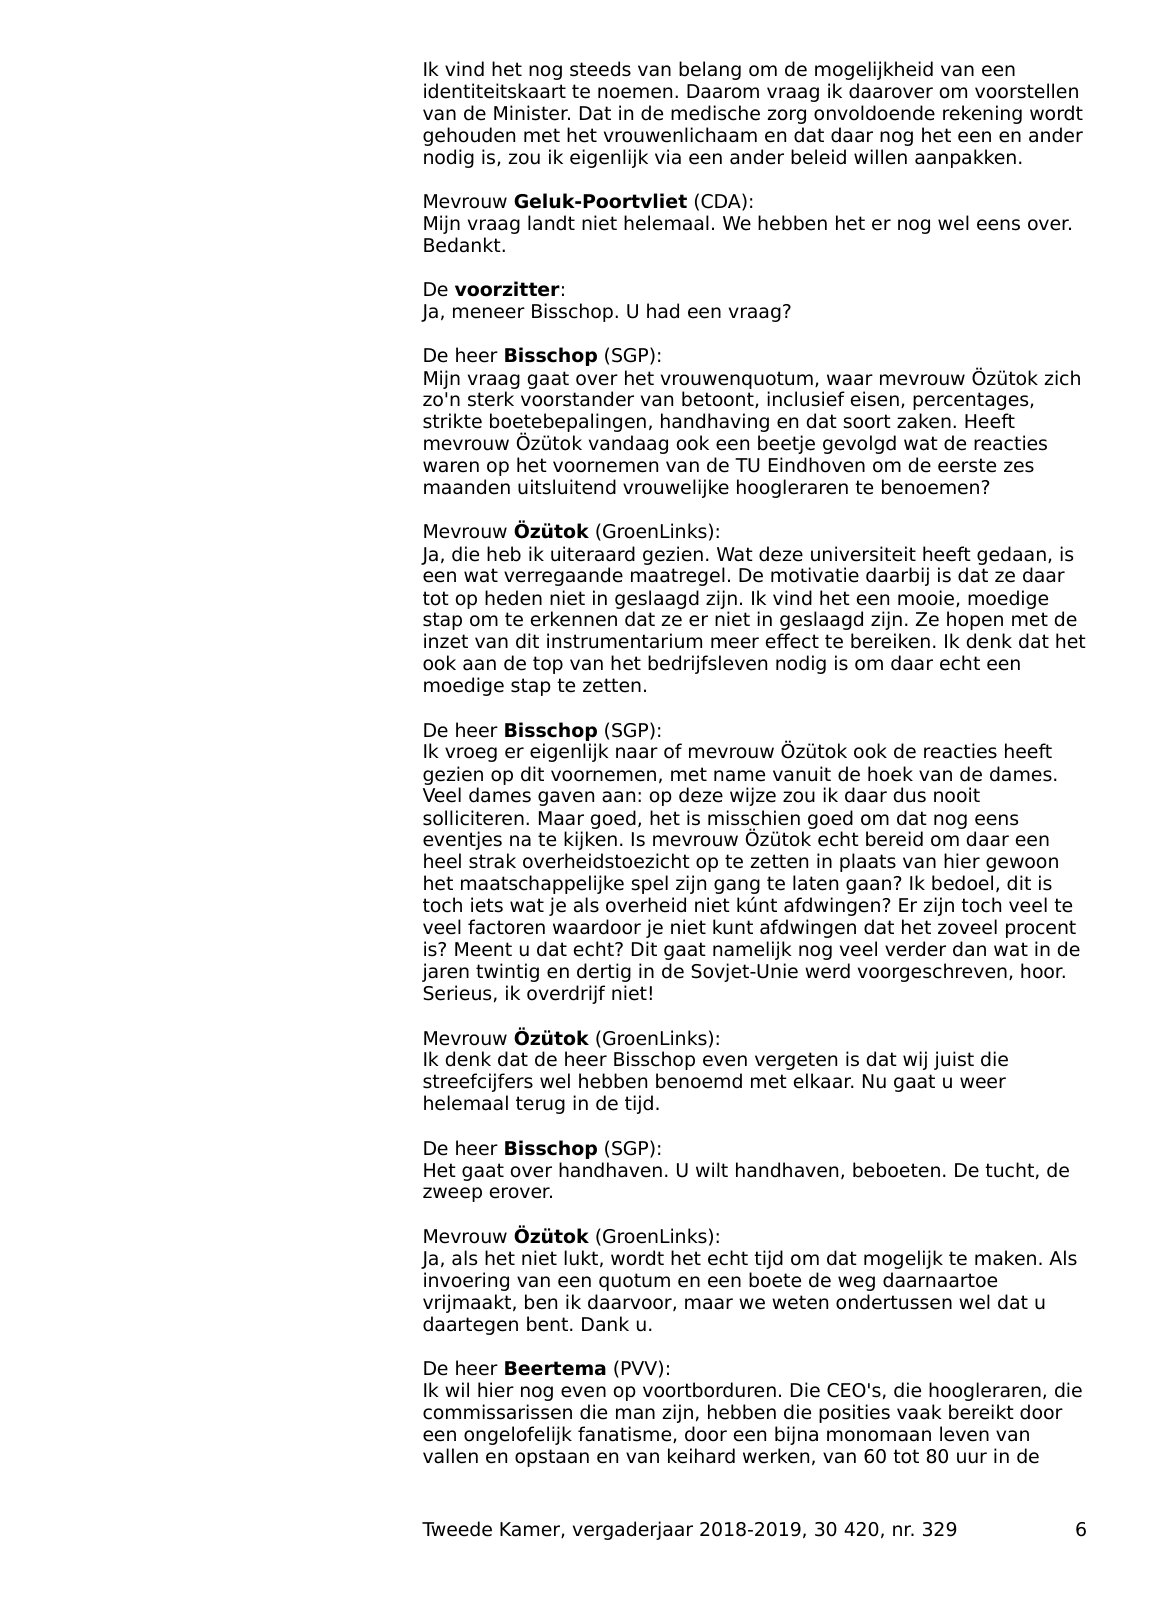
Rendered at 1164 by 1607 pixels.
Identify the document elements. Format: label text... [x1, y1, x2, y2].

text De heer Bisschop (SGP): [422, 1137, 1087, 1159]
text Het gaat over handhaven. U wilt handhaven, beboeten. De tucht, de zweep erover. [422, 1159, 1087, 1203]
text Ik denk dat de heer Bisschop even vergeten is dat wij juist die streefcijfers wel hebben benoemd met elkaar. Nu gaat u weer helemaal terug in de tijd. [422, 1049, 1087, 1115]
text De heer Bisschop (SGP): [422, 345, 1087, 367]
text Mevrouw Özütok (GroenLinks): [422, 1027, 1087, 1049]
text Mevrouw Özütok (GroenLinks): [422, 1226, 1087, 1248]
text Ik vind het nog steeds van belang om de mogelijkheid van een identiteitskaart te noemen. Daarom vraag ik daarover om voorstellen van de Minister. Dat in de medische zorg onvoldoende rekening wordt gehouden met het vrouwenlichaam en dat daar nog het een en ander nodig is, zou ik eigenlijk via een ander beleid willen aanpakken. [422, 59, 1087, 169]
text Ja, die heb ik uiteraard gezien. Wat deze universiteit heeft gedaan, is een wat verregaande maatregel. De motivatie daarbij is dat ze daar tot op heden niet in geslaagd zijn. Ik vind het een mooie, moedige stap om te erkennen dat ze er niet in geslaagd zijn. Ze hopen met de inzet van dit instrumentarium meer effect te bereiken. Ik denk dat het ook aan de top van het bedrijfsleven nodig is om daar echt een moedige stap te zetten. [422, 543, 1087, 697]
text De heer Beertema (PVV): [422, 1358, 1087, 1380]
text Ja, meneer Bisschop. U had een vraag? [422, 301, 1087, 323]
text De voorzitter: [422, 279, 1087, 301]
text Mevrouw Özütok (GroenLinks): [422, 521, 1087, 543]
text Mevrouw Geluk-Poortvliet (CDA): [422, 191, 1087, 213]
text De heer Bisschop (SGP): [422, 719, 1087, 741]
text Ja, als het niet lukt, wordt het echt tijd om dat mogelijk te maken. Als invoering van een quotum en een boete de weg daarnaartoe vrijmaakt, ben ik daarvoor, maar we weten ondertussen wel dat u daartegen bent. Dank u. [422, 1248, 1087, 1336]
text Ik vroeg er eigenlijk naar of mevrouw Özütok ook de reacties heeft gezien op dit voornemen, met name vanuit de hoek van de dames. Veel dames gaven aan: op deze wijze zou ik daar dus nooit solliciteren. Maar goed, het is misschien goed om dat nog eens eventjes na te kijken. Is mevrouw Özütok echt bereid om daar een heel strak overheidstoezicht op te zetten in plaats van hier gewoon het maatschappelijke spel zijn gang te laten gaan? Ik bedoel, dit is toch iets wat je als overheid niet kúnt afdwingen? Er zijn toch veel te veel factoren waardoor je niet kunt afdwingen dat het zoveel procent is? Meent u dat echt? Dit gaat namelijk nog veel verder dan wat in de jaren twintig en dertig in de Sovjet-Unie werd voorgeschreven, hoor. Serieus, ik overdrijf niet! [422, 741, 1087, 1005]
text Mijn vraag gaat over het vrouwenquotum, waar mevrouw Özütok zich zo'n sterk voorstander van betoont, inclusief eisen, percentages, strikte boetebepalingen, handhaving en dat soort zaken. Heeft mevrouw Özütok vandaag ook een beetje gevolgd wat de reacties waren op het voornemen van de TU Eindhoven om de eerste zes maanden uitsluitend vrouwelijke hoogleraren te benoemen? [422, 367, 1087, 499]
text Mijn vraag landt niet helemaal. We hebben het er nog wel eens over. Bedankt. [422, 213, 1087, 257]
text Ik wil hier nog even op voortborduren. Die CEO's, die hoogleraren, die commissarissen die man zijn, hebben die posities vaak bereikt door een ongelofelijk fanatisme, door een bijna monomaan leven van vallen en opstaan en van keihard werken, van 60 tot 80 uur in de [422, 1380, 1087, 1468]
